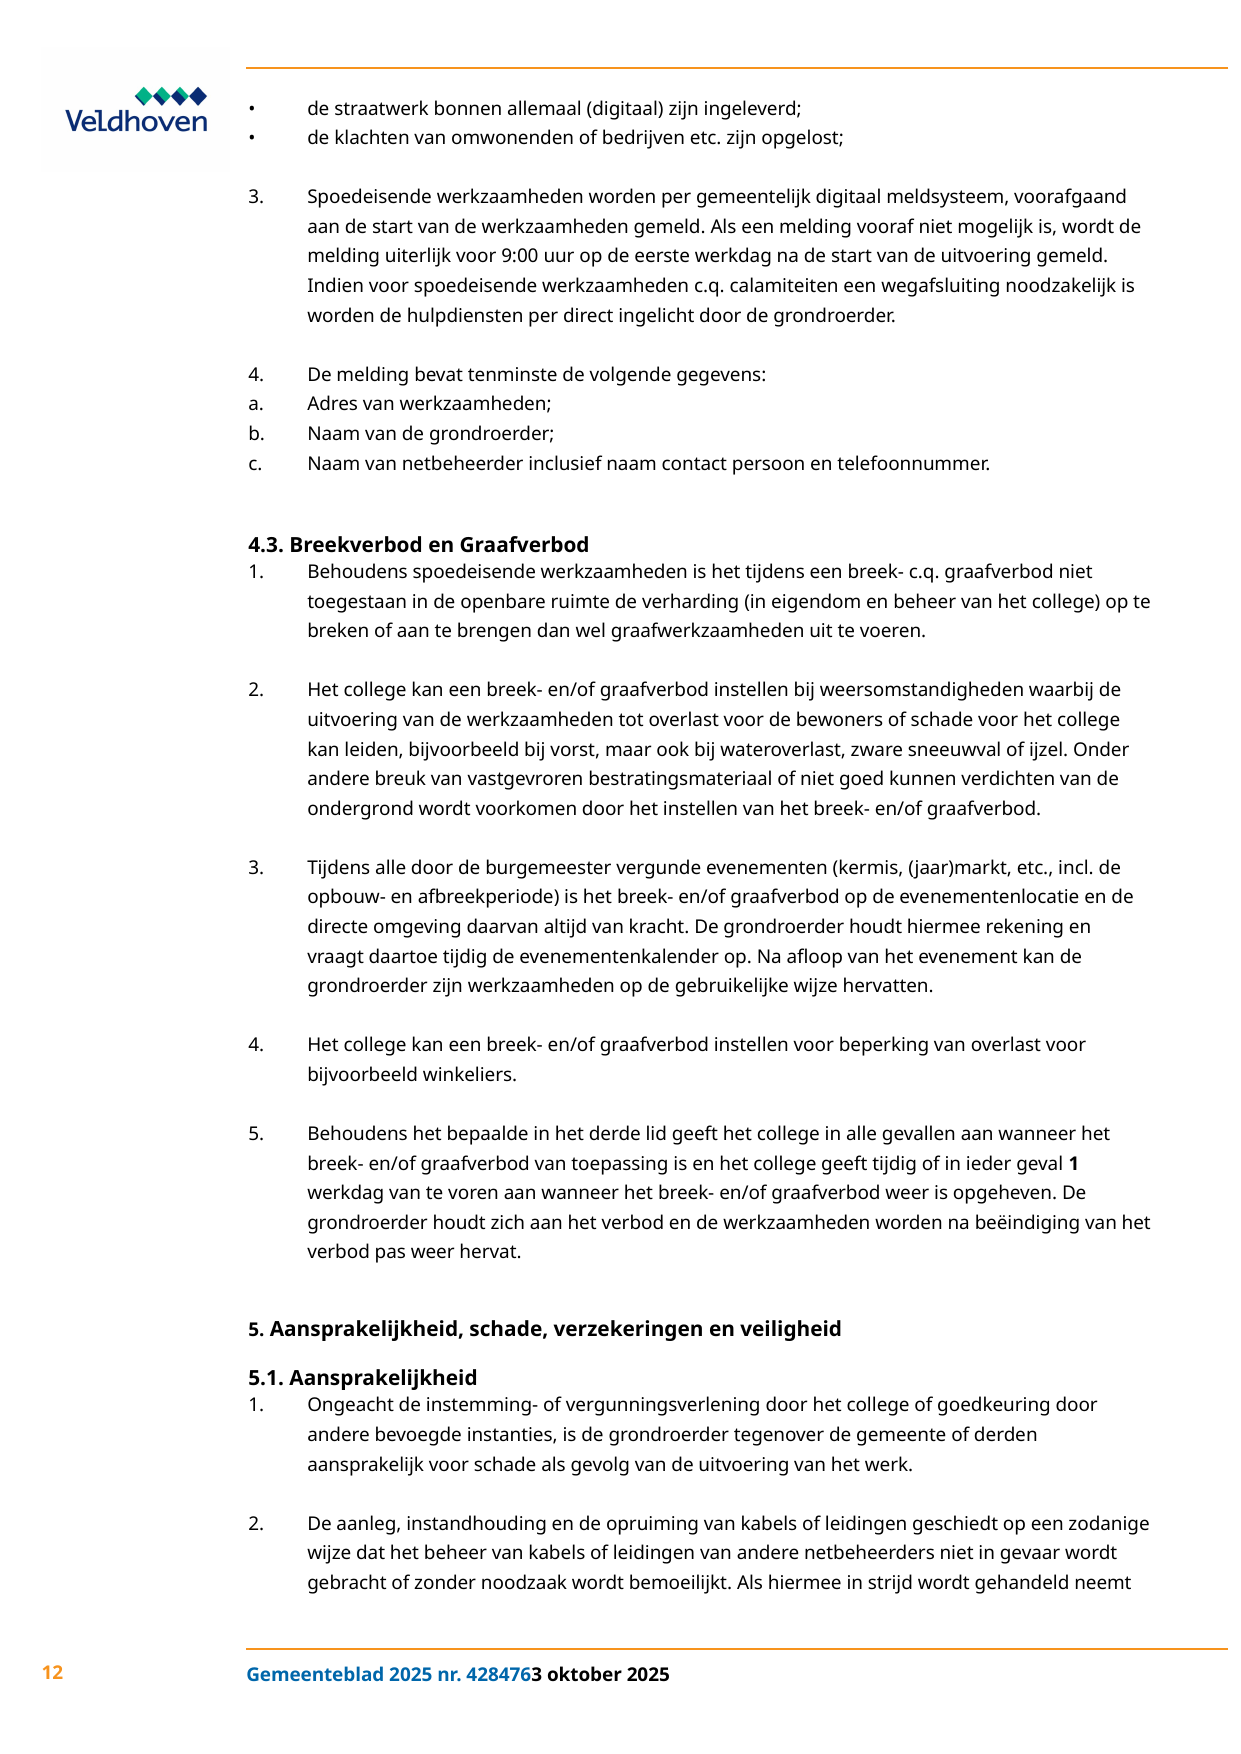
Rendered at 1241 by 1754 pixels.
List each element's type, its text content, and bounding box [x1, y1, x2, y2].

list Tijdens alle door de burgemeester vergunde evenementen (kermis, (jaar)markt, etc., incl. de opbouw- en afbreekperiode) is het breek- en/of graafverbod op de evenementenlocatie en de directe omgeving daarvan altijd van kracht. De grondroerder houdt hiermee rekening en vraagt daartoe tijdig de evenementenkalender op. Na afloop van het evenement kan de grondroerder zijn werkzaamheden op de gebruikelijke wijze hervatten. [248, 854, 1152, 998]
text 4.3. Breekverbod en Graafverbod [248, 530, 1152, 558]
list Behoudens spoedeisende werkzaamheden is het tijdens een breek- c.q. graafverbod niet toegestaan in de openbare ruimte de verharding (in eigendom en beheer van het college) op te breken of aan te brengen dan wel graafwerkzaamheden uit te voeren. [248, 558, 1152, 643]
list Spoedeisende werkzaamheden worden per gemeentelijk digitaal meldsysteem, voorafgaand aan de start van de werkzaamheden gemeld. Als een melding vooraf niet mogelijk is, wordt de melding uiterlijk voor 9:00 uur op de eerste werkdag na de start van de uitvoering gemeld. Indien voor spoedeisende werkzaamheden c.q. calamiteiten een wegafsluiting noodzakelijk is worden de hulpdiensten per direct ingelicht door de grondroerder. [248, 183, 1152, 328]
list de klachten van omwonenden of bedrijven etc. zijn opgelost; [248, 124, 1152, 150]
text 5.1. Aansprakelijkheid [248, 1363, 1152, 1392]
picture [41, 47, 231, 172]
list De melding bevat tenminste de volgende gegevens: [248, 361, 1152, 387]
list Het college kan een breek- en/of graafverbod instellen bij weersomstandigheden waarbij de uitvoering van de werkzaamheden tot overlast voor de bewoners of schade voor het college kan leiden, bijvoorbeeld bij vorst, maar ook bij wateroverlast, zware sneeuwval of ijzel. Onder andere breuk van vastgevroren bestratingsmateriaal of niet goed kunnen verdichten van de ondergrond wordt voorkomen door het instellen van het breek- en/of graafverbod. [248, 677, 1152, 821]
list Ongeacht de instemming- of vergunningsverlening door het college of goedkeuring door andere bevoegde instanties, is de grondroerder tegenover de gemeente of derden aansprakelijk voor schade als gevolg van de uitvoering van het werk. [248, 1392, 1152, 1476]
text 5. Aansprakelijkheid, schade, verzekeringen en veiligheid [248, 1314, 1152, 1342]
list De aanleg, instandhouding en de opruiming van kabels of leidingen geschiedt op een zodanige wijze dat het beheer van kabels of leidingen van andere netbeheerders niet in gevaar wordt gebracht of zonder noodzaak wordt bemoeilijkt. Als hiermee in strijd wordt gehandeld neemt [248, 1510, 1152, 1595]
list de straatwerk bonnen allemaal (digitaal) zijn ingeleverd; [248, 95, 1152, 121]
list Naam van netbeheerder inclusief naam contact persoon en telefoonnummer. [248, 450, 1152, 476]
list Behoudens het bepaalde in het derde lid geeft het college in alle gevallen aan wanneer het breek- en/of graafverbod van toepassing is en het college geeft tijdig of in ieder geval 1 werkdag van te voren aan wanneer het breek- en/of graafverbod weer is opgeheven. De grondroerder houdt zich aan het verbod en de werkzaamheden worden na beëindiging van het verbod pas weer hervat. [248, 1120, 1152, 1264]
list Naam van de grondroerder; [248, 420, 1152, 446]
list Het college kan een breek- en/of graafverbod instellen voor beperking van overlast voor bijvoorbeeld winkeliers. [248, 1032, 1152, 1087]
list Adres van werkzaamheden; [248, 391, 1152, 416]
